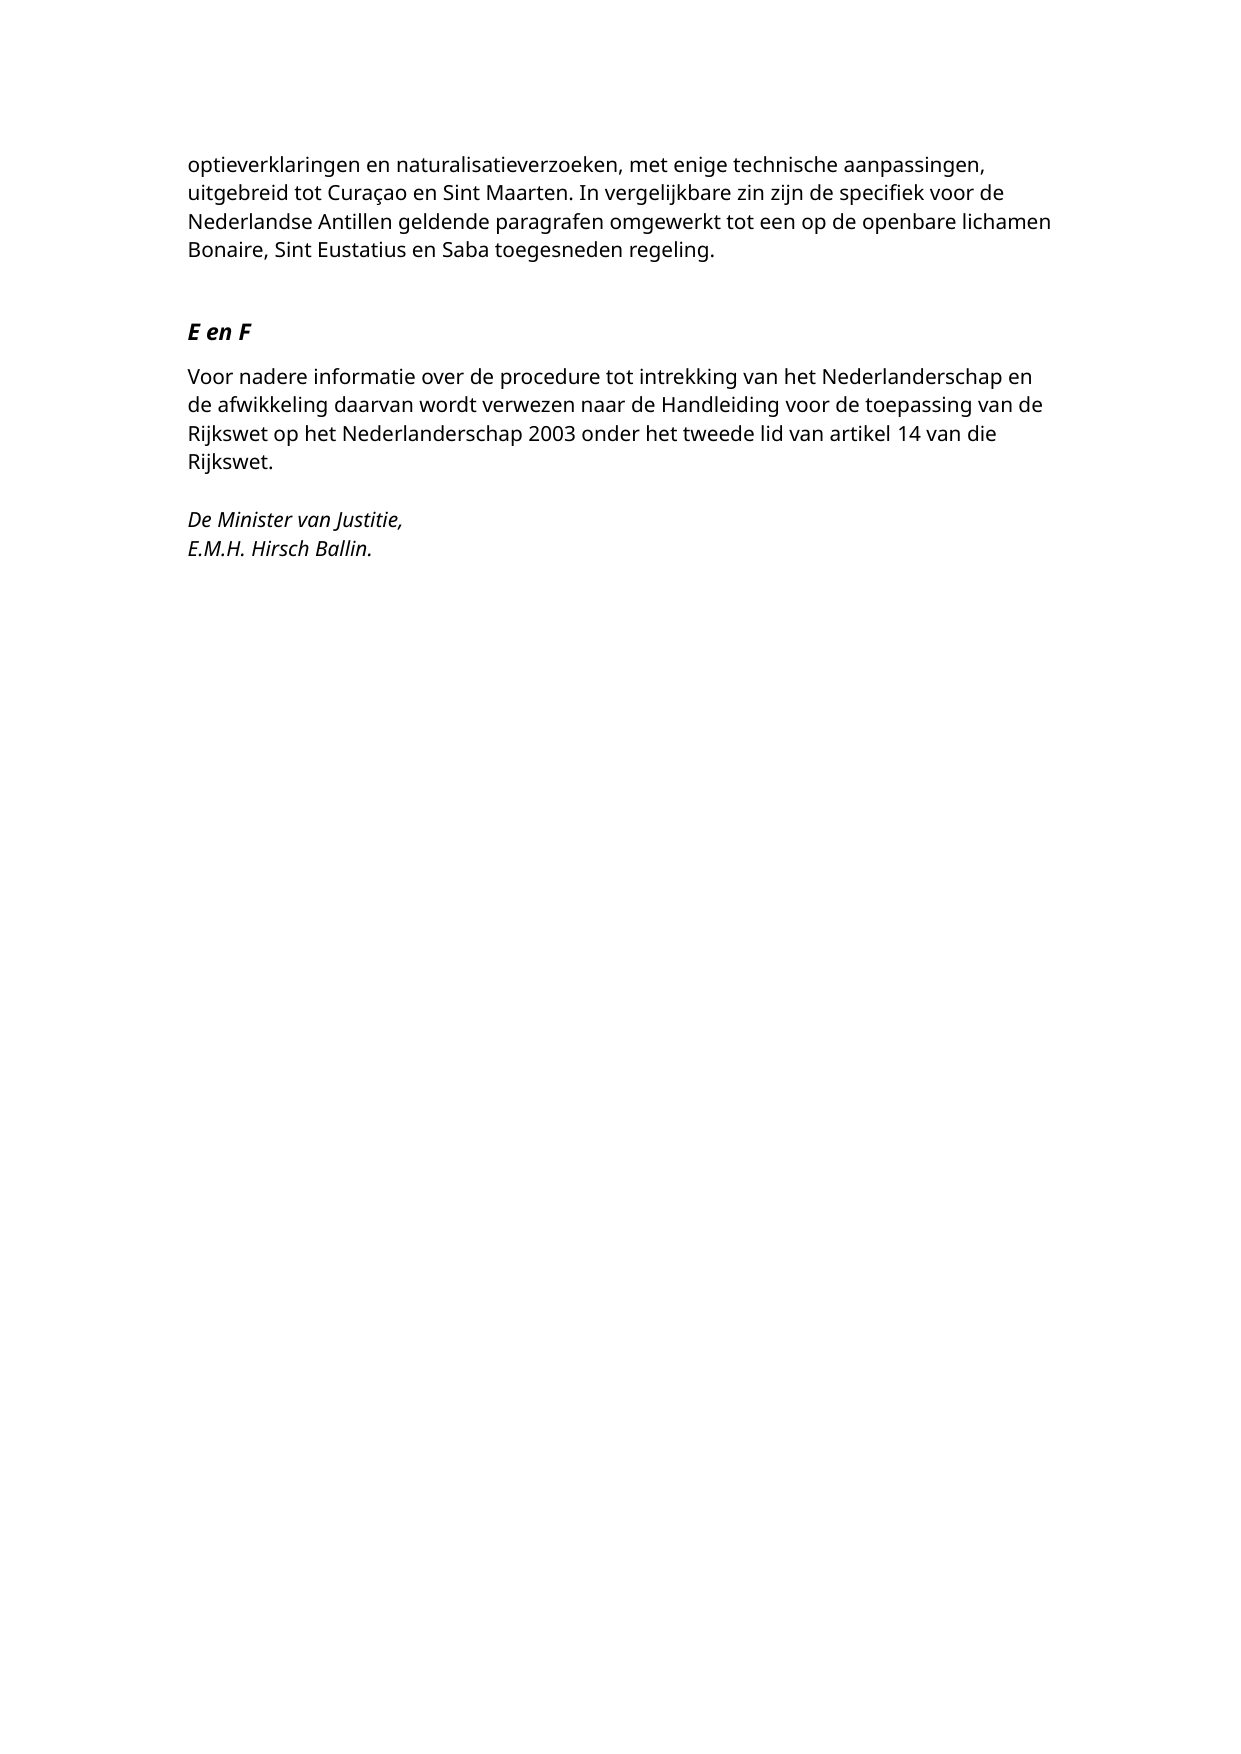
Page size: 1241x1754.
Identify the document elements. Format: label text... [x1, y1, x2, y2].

text Voor nadere informatie over de procedure tot intrekking van het Nederlanderschap en de afwikkeling daarvan wordt verwezen naar de Handleiding voor de toepassing van de Rijkswet op het Nederlanderschap 2003 onder het tweede lid van artikel 14 van die Rijkswet. [187, 362, 1053, 476]
text optieverklaringen en naturalisatieverzoeken, met enige technische aanpassingen, uitgebreid tot Curaçao en Sint Maarten. In vergelijkbare zin zijn de specifiek voor de Nederlandse Antillen geldende paragrafen omgewerkt tot een op de openbare lichamen Bonaire, Sint Eustatius en Saba toegesneden regeling. [187, 150, 1053, 264]
text De Minister van Justitie, [187, 505, 1053, 534]
subtitle E en F [187, 316, 1053, 347]
text E.M.H. Hirsch Ballin. [187, 534, 1053, 562]
